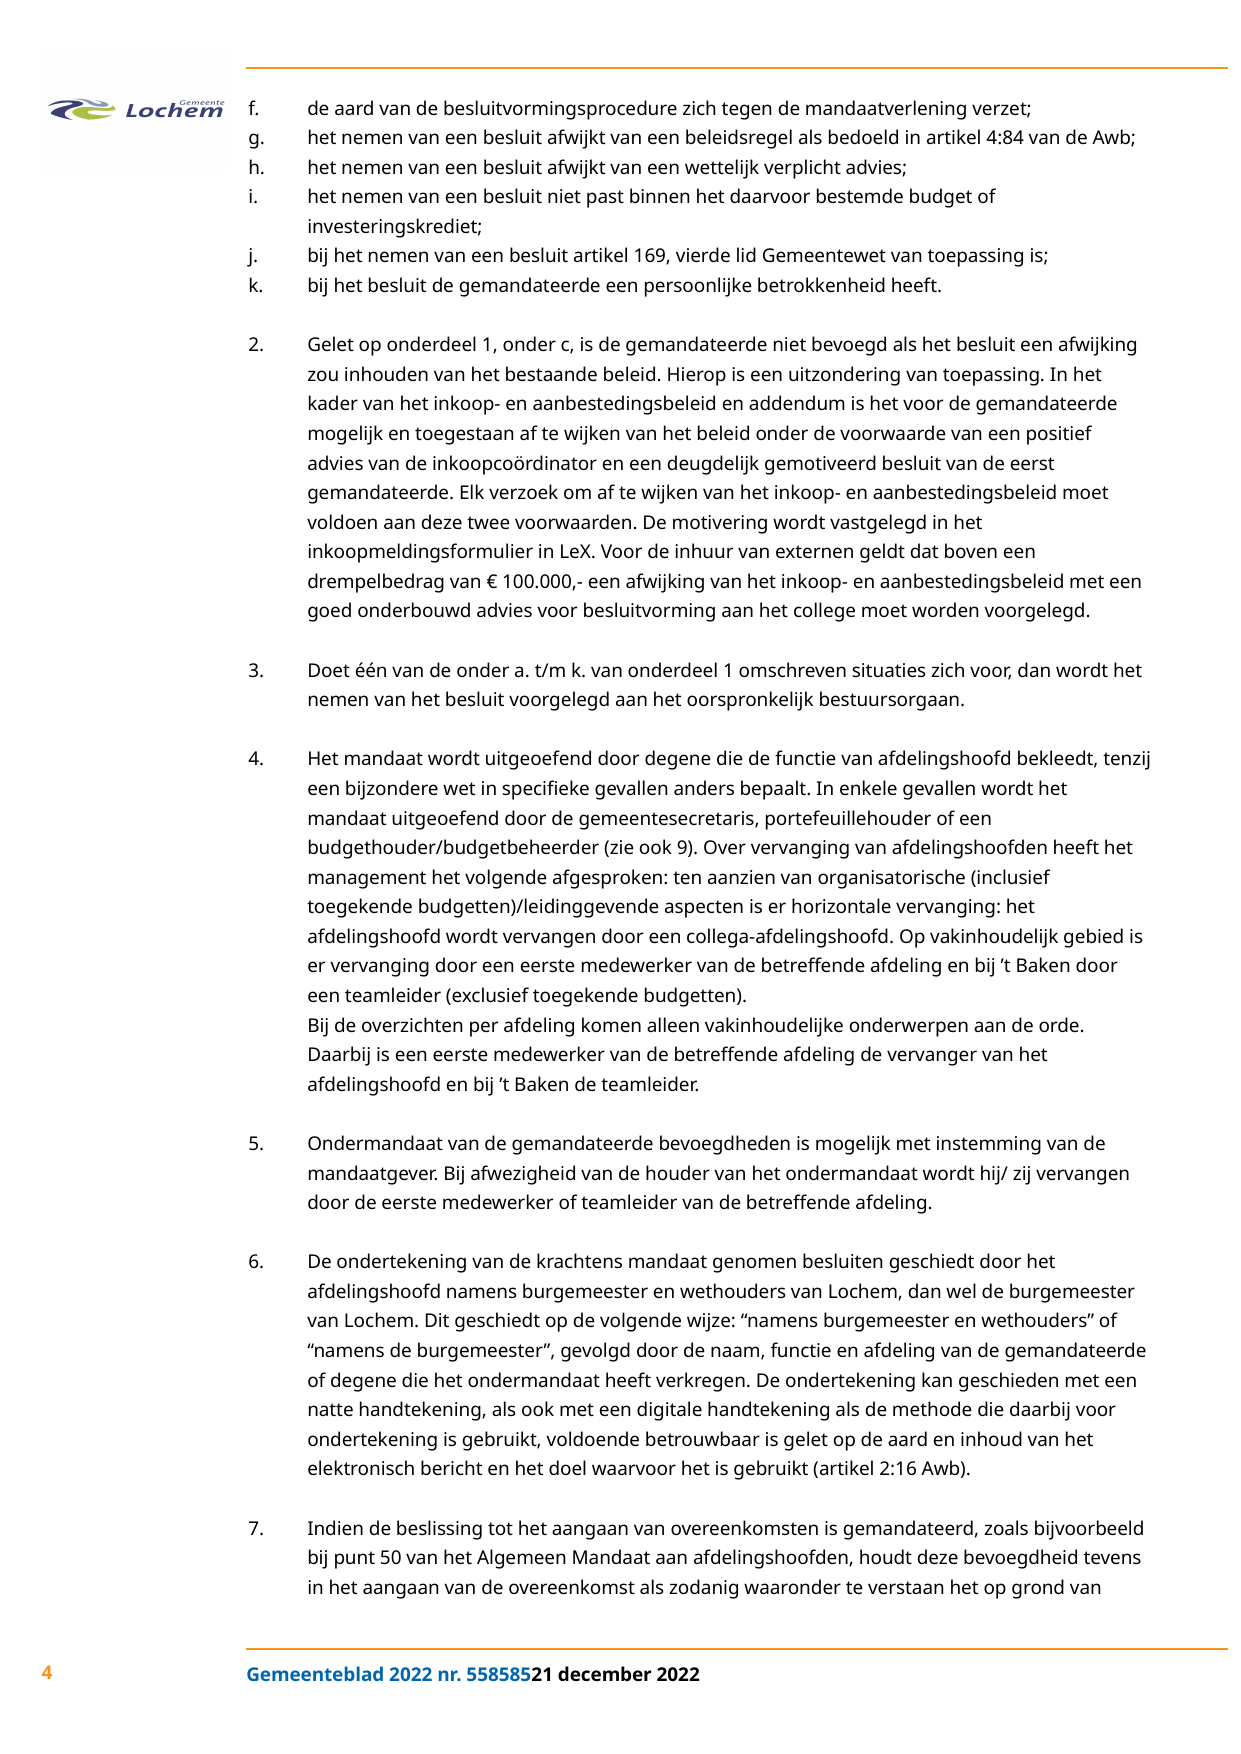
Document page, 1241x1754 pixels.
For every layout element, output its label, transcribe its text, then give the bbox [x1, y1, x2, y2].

list Het mandaat wordt uitgeoefend door degene die de functie van afdelingshoofd bekleedt, tenzij een bijzondere wet in specifieke gevallen anders bepaalt. In enkele gevallen wordt het mandaat uitgeoefend door de gemeentesecretaris, portefeuillehouder of een budgethouder/budgetbeheerder (zie ook 9). Over vervanging van afdelingshoofden heeft het management het volgende afgesproken: ten aanzien van organisatorische (inclusief toegekende budgetten)/leidinggevende aspecten is er horizontale vervanging: het afdelingshoofd wordt vervangen door een collega-afdelingshoofd. Op vakinhoudelijk gebied is er vervanging door een eerste medewerker van de betreffende afdeling en bij ’t Baken door een teamleider (exclusief toegekende budgetten). [248, 746, 1152, 1008]
list het nemen van een besluit afwijkt van een beleidsregel als bedoeld in artikel 4:84 van de Awb; [248, 124, 1152, 150]
list de aard van de besluitvormingsprocedure zich tegen de mandaatverlening verzet; [248, 95, 1152, 121]
list Gelet op onderdeel 1, onder c, is de gemandateerde niet bevoegd als het besluit een afwijking zou inhouden van het bestaande beleid. Hierop is een uitzondering van toepassing. In het kader van het inkoop- en aanbestedingsbeleid en addendum is het voor de gemandateerde mogelijk en toegestaan af te wijken van het beleid onder de voorwaarde van een positief advies van de inkoopcoördinator en een deugdelijk gemotiveerd besluit van de eerst gemandateerde. Elk verzoek om af te wijken van het inkoop- en aanbestedingsbeleid moet voldoen aan deze twee voorwaarden. De motivering wordt vastgelegd in het inkoopmeldingsformulier in LeX. Voor de inhuur van externen geldt dat boven een drempelbedrag van € 100.000,- een afwijking van het inkoop- en aanbestedingsbeleid met een goed onderbouwd advies voor besluitvorming aan het college moet worden voorgelegd. [248, 331, 1152, 623]
list bij het besluit de gemandateerde een persoonlijke betrokkenheid heeft. [248, 272, 1152, 298]
list Bij de overzichten per afdeling komen alleen vakinhoudelijke onderwerpen aan de orde. Daarbij is een eerste medewerker van de betreffende afdeling de vervanger van het afdelingshoofd en bij ’t Baken de teamleider. [248, 1012, 1152, 1097]
list Indien de beslissing tot het aangaan van overeenkomsten is gemandateerd, zoals bijvoorbeeld bij punt 50 van het Algemeen Mandaat aan afdelingshoofden, houdt deze bevoegdheid tevens in het aangaan van de overeenkomst als zodanig waaronder te verstaan het op grond van [248, 1515, 1152, 1600]
list De ondertekening van de krachtens mandaat genomen besluiten geschiedt door het afdelingshoofd namens burgemeester en wethouders van Lochem, dan wel de burgemeester van Lochem. Dit geschiedt op de volgende wijze: “namens burgemeester en wethouders” of “namens de burgemeester”, gevolgd door de naam, functie en afdeling van de gemandateerde of degene die het ondermandaat heeft verkregen. De ondertekening kan geschieden met een natte handtekening, als ook met een digitale handtekening als de methode die daarbij voor ondertekening is gebruikt, voldoende betrouwbaar is gelet op de aard en inhoud van het elektronisch bericht en het doel waarvoor het is gebruikt (artikel 2:16 Awb). [248, 1248, 1152, 1481]
list bij het nemen van een besluit artikel 169, vierde lid Gemeentewet van toepassing is; [248, 243, 1152, 268]
list het nemen van een besluit afwijkt van een wettelijk verplicht advies; [248, 154, 1152, 180]
list Ondermandaat van de gemandateerde bevoegdheden is mogelijk met instemming van de mandaatgever. Bij afwezigheid van de houder van het ondermandaat wordt hij/ zij vervangen door de eerste medewerker of teamleider van de betreffende afdeling. [248, 1130, 1152, 1215]
list Doet één van de onder a. t/m k. van onderdeel 1 omschreven situaties zich voor, dan wordt het nemen van het besluit voorgelegd aan het oorspronkelijk bestuursorgaan. [248, 657, 1152, 712]
picture [41, 47, 231, 172]
list het nemen van een besluit niet past binnen het daarvoor bestemde budget of investeringskrediet; [248, 183, 1152, 239]
